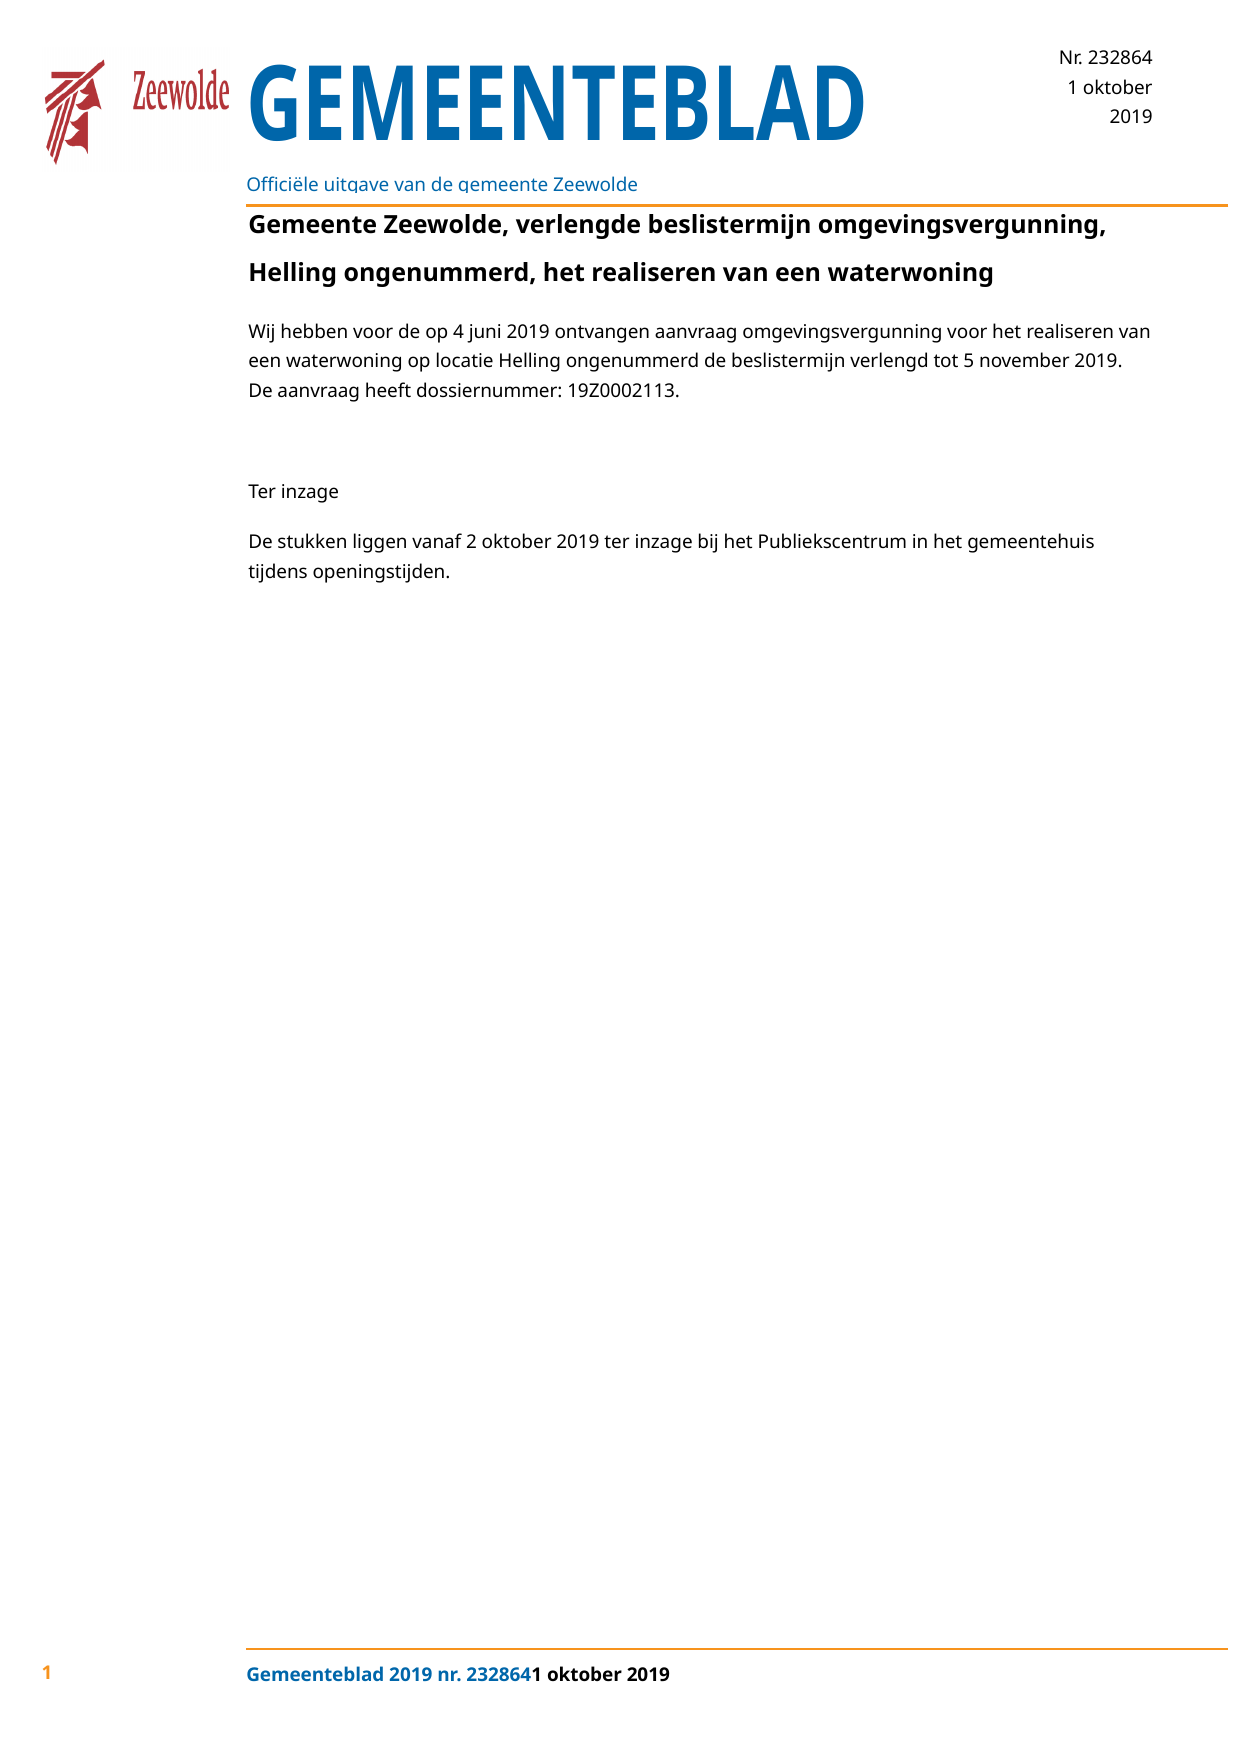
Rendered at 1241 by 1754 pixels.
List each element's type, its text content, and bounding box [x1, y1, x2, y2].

picture [41, 47, 231, 172]
text Ter inzage [248, 478, 1152, 504]
text Wij hebben voor de op 4 juni 2019 ontvangen aanvraag omgevingsvergunning voor het realiseren van een waterwoning op locatie Helling ongenummerd de beslistermijn verlengd tot 5 november 2019. De aanvraag heeft dossiernummer: 19Z0002113. [248, 318, 1152, 403]
text De stukken liggen vanaf 2 oktober 2019 ter inzage bij het Publiekscentrum in het gemeentehuis tijdens openingstijden. [248, 528, 1152, 584]
text Gemeente Zeewolde, verlengde beslistermijn omgevingsvergunning, Helling ongenummerd, het realiseren van een waterwoning [248, 207, 1152, 288]
